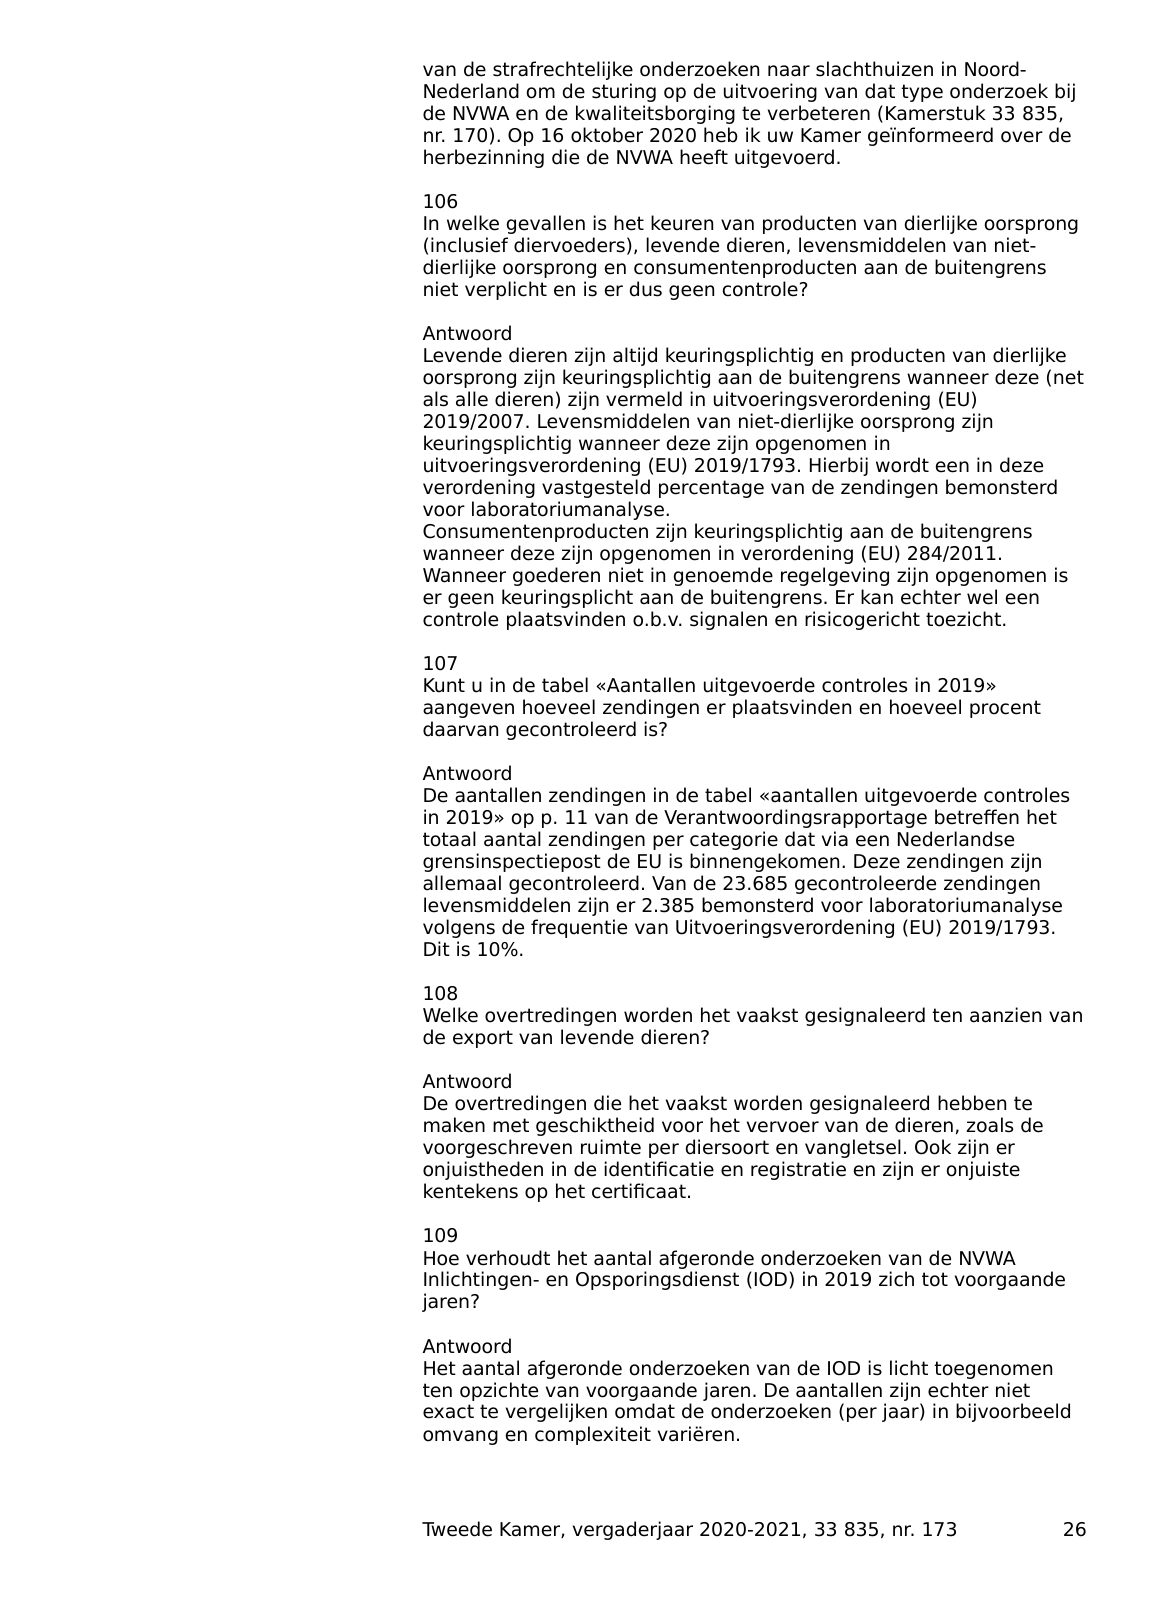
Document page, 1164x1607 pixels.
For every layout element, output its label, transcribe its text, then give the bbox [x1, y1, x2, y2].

text van de strafrechtelijke onderzoeken naar slachthuizen in Noord-Nederland om de sturing op de uitvoering van dat type onderzoek bij de NVWA en de kwaliteitsborging te verbeteren (Kamerstuk 33 835, nr. 170). Op 16 oktober 2020 heb ik uw Kamer geïnformeerd over de herbezinning die de NVWA heeft uitgevoerd. [422, 59, 1087, 169]
text Levende dieren zijn altijd keuringsplichtig en producten van dierlijke oorsprong zijn keuringsplichtig aan de buitengrens wanneer deze (net als alle dieren) zijn vermeld in uitvoeringsverordening (EU) 2019/2007. Levensmiddelen van niet-dierlijke oorsprong zijn keuringsplichtig wanneer deze zijn opgenomen in uitvoeringsverordening (EU) 2019/1793. Hierbij wordt een in deze verordening vastgesteld percentage van de zendingen bemonsterd voor laboratoriumanalyse. [422, 345, 1087, 521]
text Consumentenproducten zijn keuringsplichtig aan de buitengrens wanneer deze zijn opgenomen in verordening (EU) 284/2011. Wanneer goederen niet in genoemde regelgeving zijn opgenomen is er geen keuringsplicht aan de buitengrens. Er kan echter wel een controle plaatsvinden o.b.v. signalen en risicogericht toezicht. [422, 521, 1087, 631]
text Antwoord [422, 1336, 1087, 1357]
text 106 [422, 191, 1087, 213]
text Antwoord [422, 1071, 1087, 1093]
text 108 [422, 983, 1087, 1005]
text Kunt u in de tabel «Aantallen uitgevoerde controles in 2019» aangeven hoeveel zendingen er plaatsvinden en hoeveel procent daarvan gecontroleerd is? [422, 675, 1087, 741]
text De aantallen zendingen in de tabel «aantallen uitgevoerde controles in 2019» op p. 11 van de Verantwoordingsrapportage betreffen het totaal aantal zendingen per categorie dat via een Nederlandse grensinspectiepost de EU is binnengekomen. Deze zendingen zijn allemaal gecontroleerd. Van de 23.685 gecontroleerde zendingen levensmiddelen zijn er 2.385 bemonsterd voor laboratoriumanalyse volgens de frequentie van Uitvoeringsverordening (EU) 2019/1793. Dit is 10%. [422, 785, 1087, 961]
text Welke overtredingen worden het vaakst gesignaleerd ten aanzien van de export van levende dieren? [422, 1005, 1087, 1049]
text Het aantal afgeronde onderzoeken van de IOD is licht toegenomen ten opzichte van voorgaande jaren. De aantallen zijn echter niet exact te vergelijken omdat de onderzoeken (per jaar) in bijvoorbeeld omvang en complexiteit variëren. [422, 1357, 1087, 1445]
text 109 [422, 1225, 1087, 1247]
text Antwoord [422, 323, 1087, 345]
text In welke gevallen is het keuren van producten van dierlijke oorsprong (inclusief diervoeders), levende dieren, levensmiddelen van niet-dierlijke oorsprong en consumentenproducten aan de buitengrens niet verplicht en is er dus geen controle? [422, 213, 1087, 301]
text Hoe verhoudt het aantal afgeronde onderzoeken van de NVWA Inlichtingen- en Opsporingsdienst (IOD) in 2019 zich tot voorgaande jaren? [422, 1247, 1087, 1313]
text Antwoord [422, 763, 1087, 785]
text De overtredingen die het vaakst worden gesignaleerd hebben te maken met geschiktheid voor het vervoer van de dieren, zoals de voorgeschreven ruimte per diersoort en vangletsel. Ook zijn er onjuistheden in de identificatie en registratie en zijn er onjuiste kentekens op het certificaat. [422, 1093, 1087, 1203]
text 107 [422, 653, 1087, 675]
